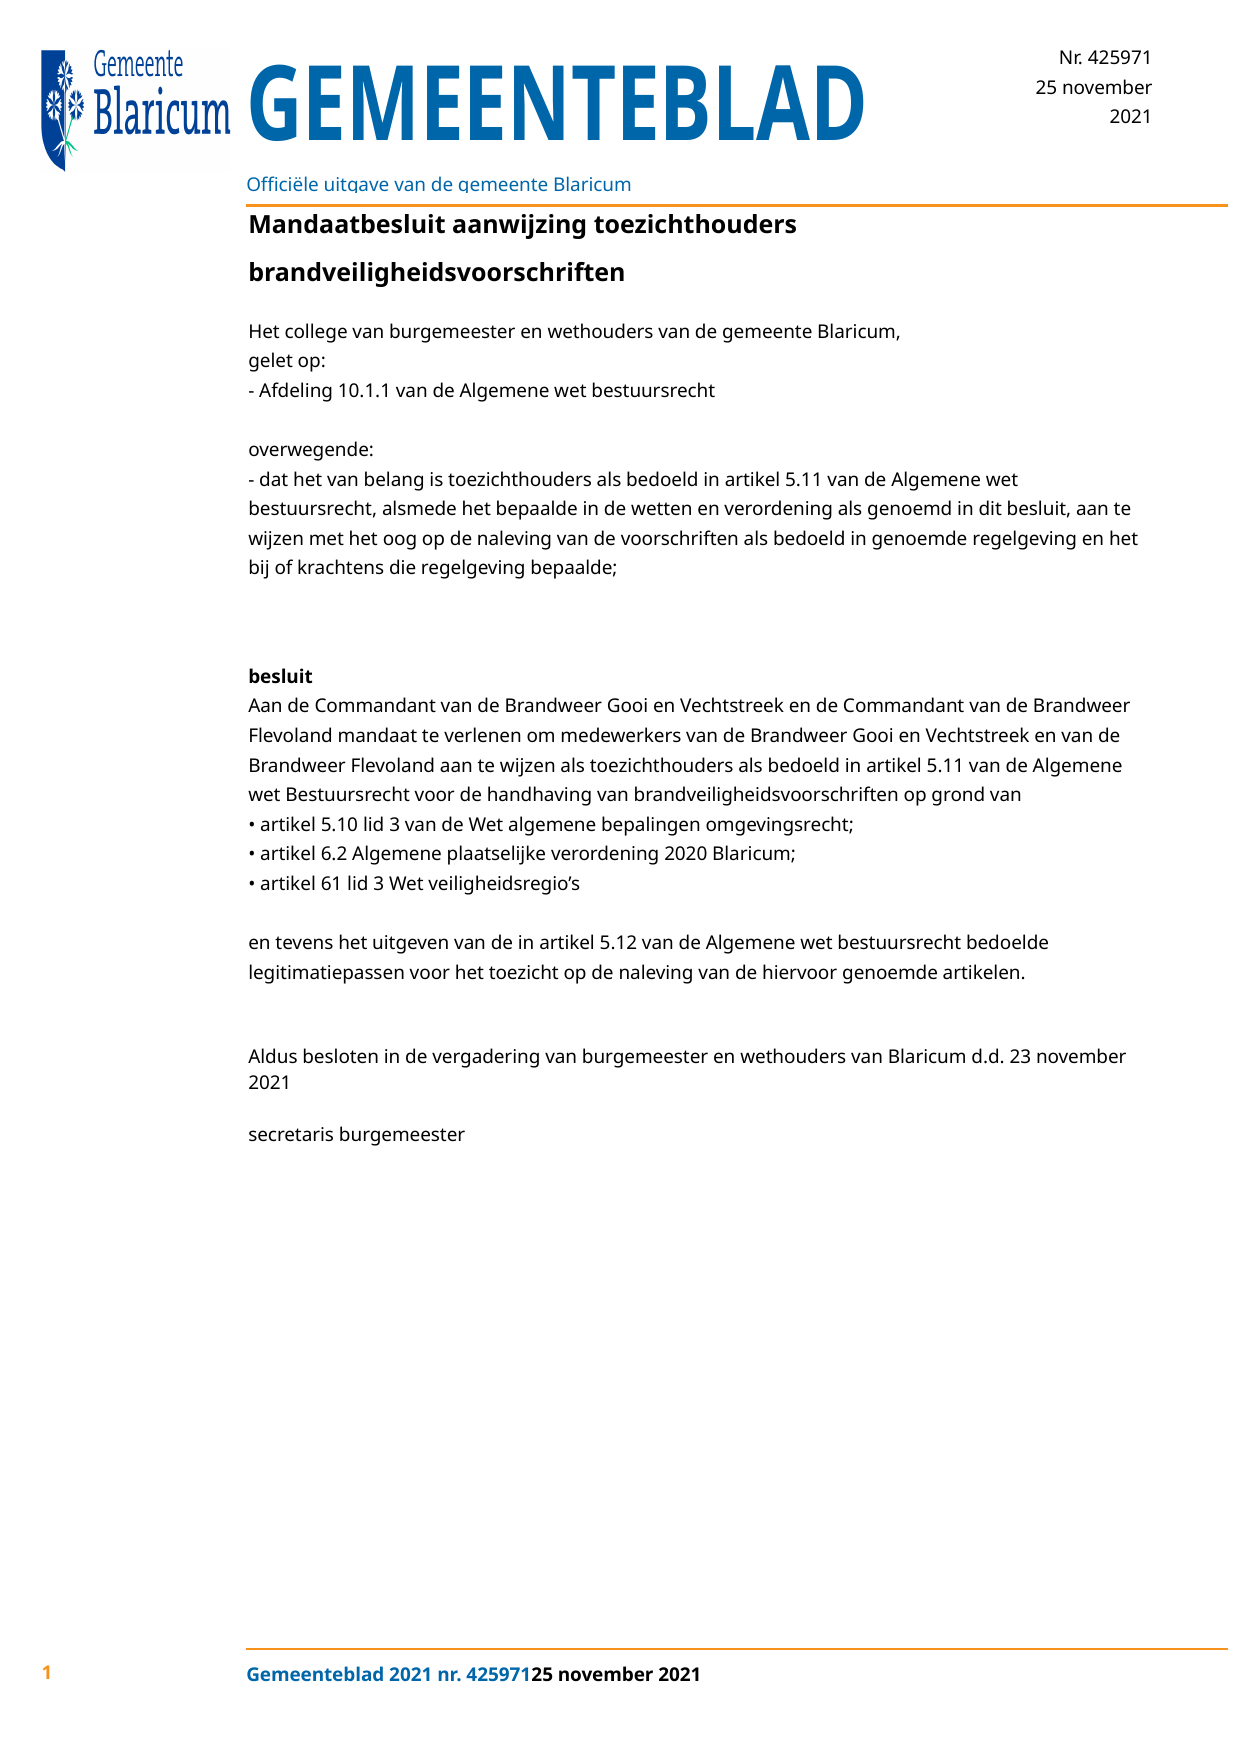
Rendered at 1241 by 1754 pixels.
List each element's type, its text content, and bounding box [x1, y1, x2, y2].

text Aldus besloten in de vergadering van burgemeester en wethouders van Blaricum d.d. 23 november 2021 [248, 1044, 1152, 1095]
text Mandaatbesluit aanwijzing toezichthouders brandveiligheidsvoorschriften [248, 207, 1152, 288]
picture [41, 47, 231, 172]
text • artikel 61 lid 3 Wet veiligheidsregio’s [248, 870, 1152, 896]
text overwegende: [248, 436, 1152, 462]
text Het college van burgemeester en wethouders van de gemeente Blaricum, [248, 318, 1152, 344]
text - Afdeling 10.1.1 van de Algemene wet bestuursrecht [248, 377, 1152, 403]
text • artikel 6.2 Algemene plaatselijke verordening 2020 Blaricum; [248, 841, 1152, 866]
text gelet op: [248, 347, 1152, 373]
text secretaris burgemeester [248, 1121, 1152, 1147]
text en tevens het uitgeven van de in artikel 5.12 van de Algemene wet bestuursrecht bedoelde legitimatiepassen voor het toezicht op de naleving van de hiervoor genoemde artikelen. [248, 929, 1152, 984]
text besluit [248, 663, 1152, 689]
text • artikel 5.10 lid 3 van de Wet algemene bepalingen omgevingsrecht; [248, 811, 1152, 837]
text Aan de Commandant van de Brandweer Gooi en Vechtstreek en de Commandant van de Brandweer Flevoland mandaat te verlenen om medewerkers van de Brandweer Gooi en Vechtstreek en van de Brandweer Flevoland aan te wijzen als toezichthouders als bedoeld in artikel 5.11 van de Algemene wet Bestuursrecht voor de handhaving van brandveiligheidsvoorschriften op grond van [248, 693, 1152, 807]
text - dat het van belang is toezichthouders als bedoeld in artikel 5.11 van de Algemene wet bestuursrecht, alsmede het bepaalde in de wetten en verordening als genoemd in dit besluit, aan te wijzen met het oog op de naleving van de voorschriften als bedoeld in genoemde regelgeving en het bij of krachtens die regelgeving bepaalde; [248, 466, 1152, 580]
